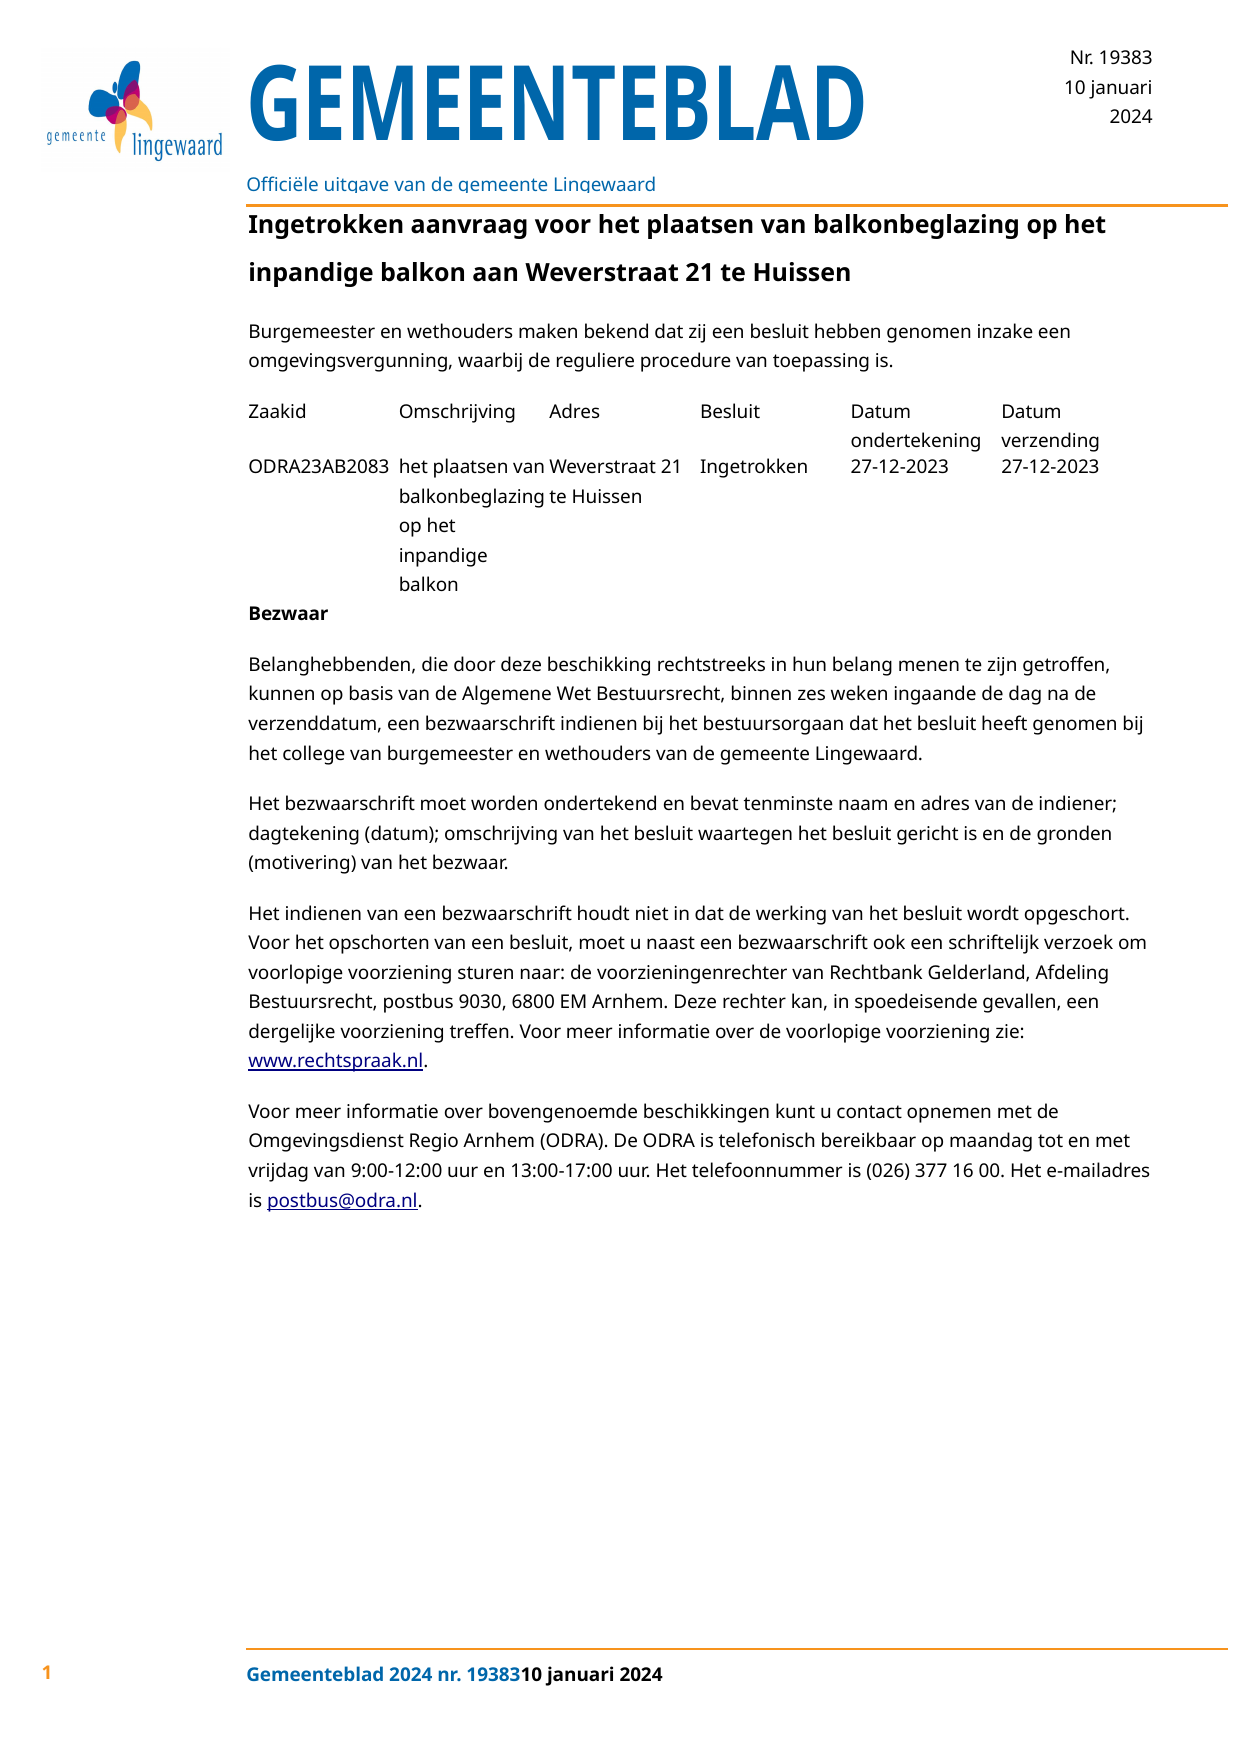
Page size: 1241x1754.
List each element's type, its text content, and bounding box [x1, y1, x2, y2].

text Belanghebbenden, die door deze beschikking rechtstreeks in hun belang menen te zijn getroffen, kunnen op basis van de Algemene Wet Bestuursrecht, binnen zes weken ingaande de dag na de verzenddatum, een bezwaarschrift indienen bij het bestuursorgaan dat het besluit heeft genomen bij het college van burgemeester en wethouders van de gemeente Lingewaard. [248, 651, 1152, 766]
table_cell 27-12-2023 [850, 453, 1001, 597]
table_cell ODRA23AB2083 [248, 453, 398, 597]
text Ingetrokken aanvraag voor het plaatsen van balkonbeglazing op het inpandige balkon aan Weverstraat 21 te Huissen [248, 207, 1152, 288]
table_cell het plaatsen van balkonbeglazing op het inpandige balkon [399, 453, 549, 597]
text Het indienen van een bezwaarschrift houdt niet in dat de werking van het besluit wordt opgeschort. Voor het opschorten van een besluit, moet u naast een bezwaarschrift ook een schriftelijk verzoek om voorlopige voorziening sturen naar: de voorzieningenrechter van Rechtbank Gelderland, Afdeling Bestuursrecht, postbus 9030, 6800 EM Arnhem. Deze rechter kan, in spoedeisende gevallen, een dergelijke voorziening treffen. Voor meer informatie over de voorlopige voorziening zie: www.rechtspraak.nl. [248, 900, 1152, 1073]
table_header Besluit [700, 398, 850, 453]
text Burgemeester en wethouders maken bekend dat zij een besluit hebben genomen inzake een omgevingsvergunning, waarbij de reguliere procedure van toepassing is. [248, 318, 1152, 373]
table_header Adres [549, 398, 700, 453]
picture [41, 47, 231, 172]
text Het bezwaarschrift moet worden ondertekend en bevat tenminste naam en adres van de indiener; dagtekening (datum); omschrijving van het besluit waartegen het besluit gericht is en de gronden (motivering) van het bezwaar. [248, 790, 1152, 875]
table_header Zaakid [248, 398, 398, 453]
table_header Omschrijving [399, 398, 549, 453]
table_cell Ingetrokken [700, 453, 850, 597]
text Bezwaar [248, 601, 1152, 626]
table_header Datum ondertekening [850, 398, 1001, 453]
table_cell 27-12-2023 [1001, 453, 1152, 597]
table_cell Weverstraat 21 te Huissen [549, 453, 700, 597]
text Voor meer informatie over bovengenoemde beschikkingen kunt u contact opnemen met de Omgevingsdienst Regio Arnhem (ODRA). De ODRA is telefonisch bereikbaar op maandag tot en met vrijdag van 9:00-12:00 uur en 13:00-17:00 uur. Het telefoonnummer is (026) 377 16 00. Het e-mailadres is postbus@odra.nl. [248, 1098, 1152, 1213]
table_header Datum verzending [1001, 398, 1152, 453]
